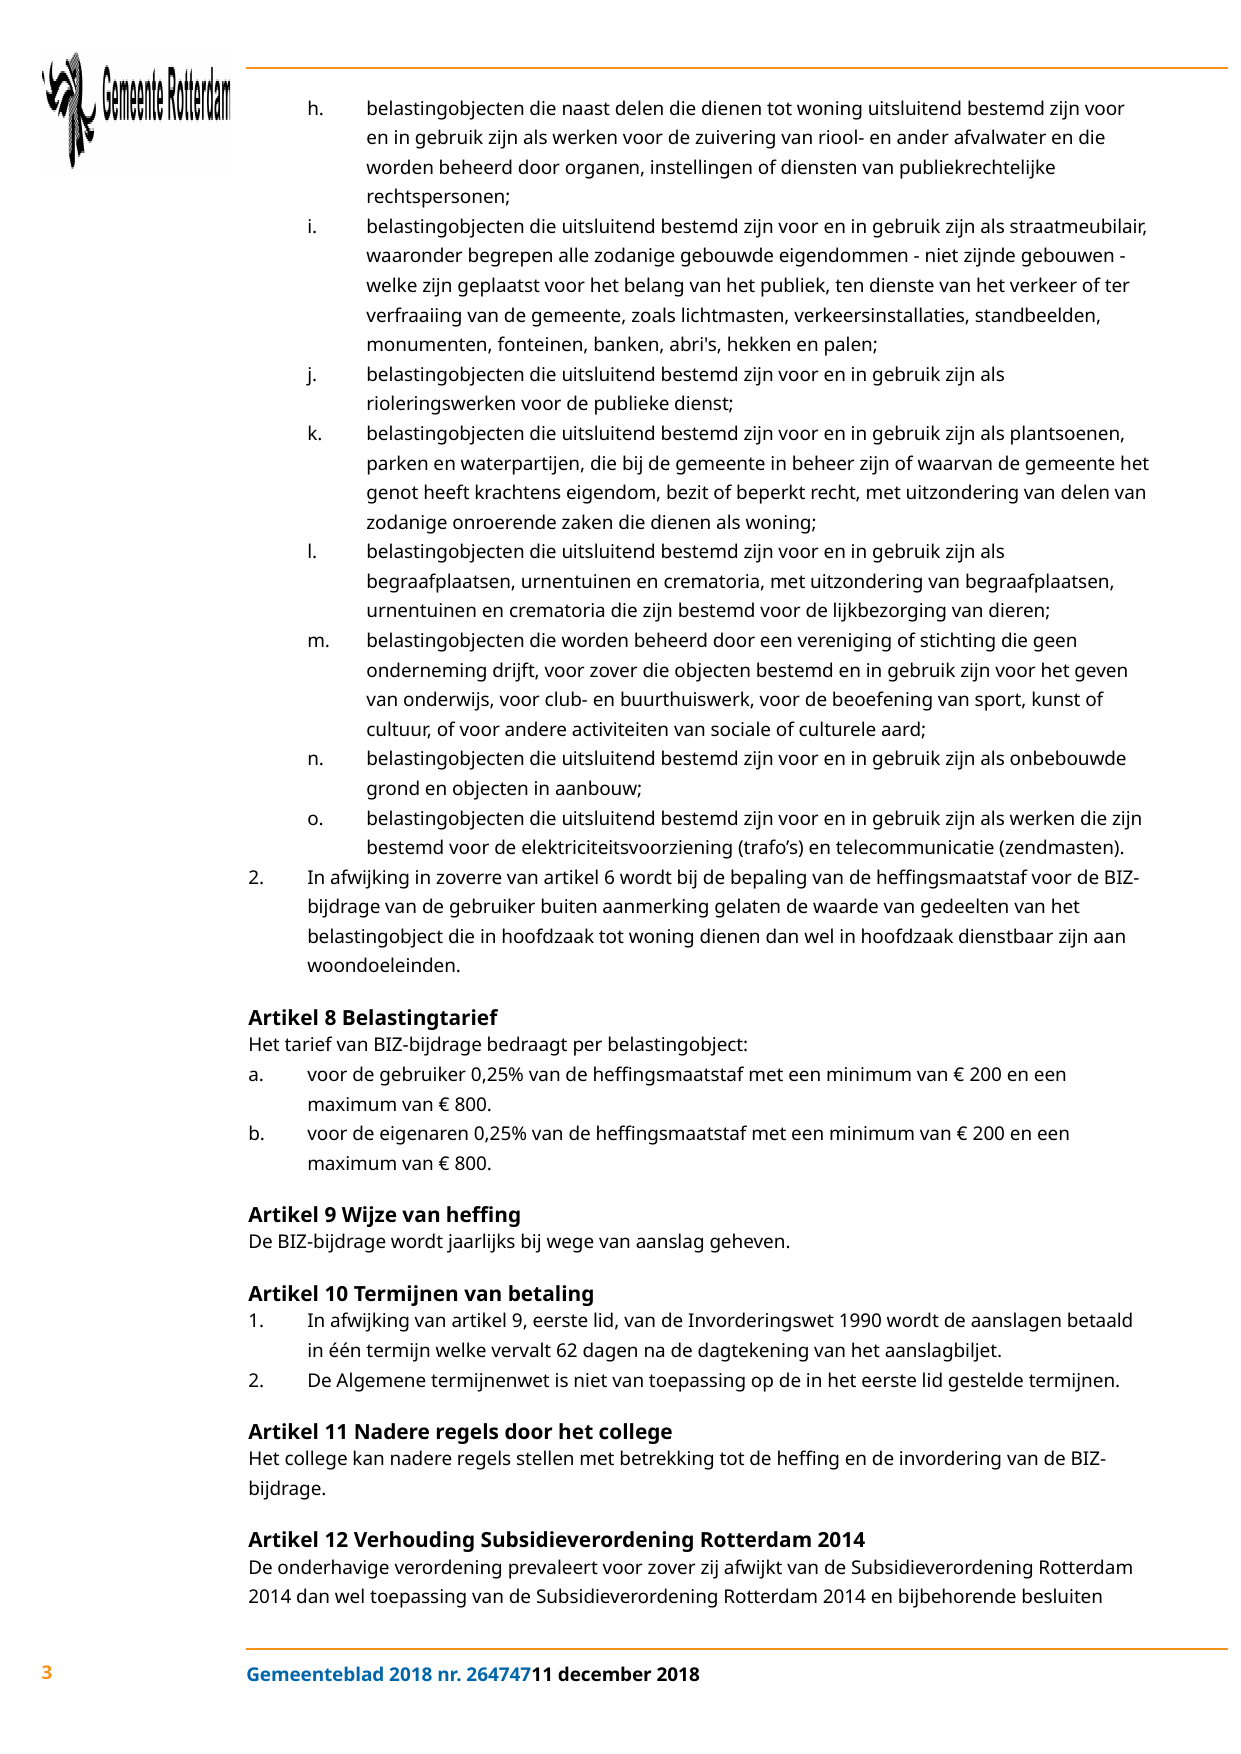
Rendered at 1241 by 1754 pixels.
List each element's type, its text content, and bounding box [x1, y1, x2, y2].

text Artikel 10 Termijnen van betaling [248, 1279, 1152, 1308]
picture [41, 47, 231, 172]
list belastingobjecten die uitsluitend bestemd zijn voor en in gebruik zijn als plantsoenen, parken en waterpartijen, die bij de gemeente in beheer zijn of waarvan de gemeente het genot heeft krachtens eigendom, bezit of beperkt recht, met uitzondering van delen van zodanige onroerende zaken die dienen als woning; [307, 420, 1152, 535]
text Artikel 8 Belastingtarief [248, 1003, 1152, 1032]
list belastingobjecten die uitsluitend bestemd zijn voor en in gebruik zijn als werken die zijn bestemd voor de elektriciteitsvoorziening (trafo’s) en telecommunicatie (zendmasten). [307, 805, 1152, 860]
text Artikel 11 Nadere regels door het college [248, 1417, 1152, 1446]
list voor de eigenaren 0,25% van de heffingsmaatstaf met een minimum van € 200 en een maximum van € 800. [248, 1120, 1152, 1176]
list belastingobjecten die uitsluitend bestemd zijn voor en in gebruik zijn als rioleringswerken voor de publieke dienst; [307, 361, 1152, 416]
list voor de gebruiker 0,25% van de heffingsmaatstaf met een minimum van € 200 en een maximum van € 800. [248, 1061, 1152, 1116]
text De onderhavige verordening prevaleert voor zover zij afwijkt van de Subsidieverordening Rotterdam 2014 dan wel toepassing van de Subsidieverordening Rotterdam 2014 en bijbehorende besluiten [248, 1554, 1152, 1609]
text Het college kan nadere regels stellen met betrekking tot de heffing en de invordering van de BIZ-bijdrage. [248, 1446, 1152, 1501]
text Het tarief van BIZ-bijdrage bedraagt per belastingobject: [248, 1032, 1152, 1057]
list In afwijking van artikel 9, eerste lid, van de Invorderingswet 1990 wordt de aanslagen betaald in één termijn welke vervalt 62 dagen na de dagtekening van het aanslagbiljet. [248, 1308, 1152, 1363]
text Artikel 12 Verhouding Subsidieverordening Rotterdam 2014 [248, 1526, 1152, 1554]
list belastingobjecten die worden beheerd door een vereniging of stichting die geen onderneming drijft, voor zover die objecten bestemd en in gebruik zijn voor het geven van onderwijs, voor club- en buurthuiswerk, voor de beoefening van sport, kunst of cultuur, of voor andere activiteiten van sociale of culturele aard; [307, 627, 1152, 742]
list belastingobjecten die naast delen die dienen tot woning uitsluitend bestemd zijn voor en in gebruik zijn als werken voor de zuivering van riool- en ander afvalwater en die worden beheerd door organen, instellingen of diensten van publiekrechtelijke rechtspersonen; [307, 95, 1152, 209]
list belastingobjecten die uitsluitend bestemd zijn voor en in gebruik zijn als begraafplaatsen, urnentuinen en crematoria, met uitzondering van begraafplaatsen, urnentuinen en crematoria die zijn bestemd voor de lijkbezorging van dieren; [307, 538, 1152, 623]
list belastingobjecten die uitsluitend bestemd zijn voor en in gebruik zijn als straatmeubilair, waaronder begrepen alle zodanige gebouwde eigendommen - niet zijnde gebouwen - welke zijn geplaatst voor het belang van het publiek, ten dienste van het verkeer of ter verfraaiing van de gemeente, zoals lichtmasten, verkeersinstallaties, standbeelden, monumenten, fonteinen, banken, abri's, hekken en palen; [307, 213, 1152, 357]
list De Algemene termijnenwet is niet van toepassing op de in het eerste lid gestelde termijnen. [248, 1367, 1152, 1392]
text Artikel 9 Wijze van heffing [248, 1200, 1152, 1229]
list In afwijking in zoverre van artikel 6 wordt bij de bepaling van de heffingsmaatstaf voor de BIZ-bijdrage van de gebruiker buiten aanmerking gelaten de waarde van gedeelten van het belastingobject die in hoofdzaak tot woning dienen dan wel in hoofdzaak dienstbaar zijn aan woondoeleinden. [248, 864, 1152, 978]
text De BIZ-bijdrage wordt jaarlijks bij wege van aanslag geheven. [248, 1229, 1152, 1254]
list belastingobjecten die uitsluitend bestemd zijn voor en in gebruik zijn als onbebouwde grond en objecten in aanbouw; [307, 746, 1152, 801]
